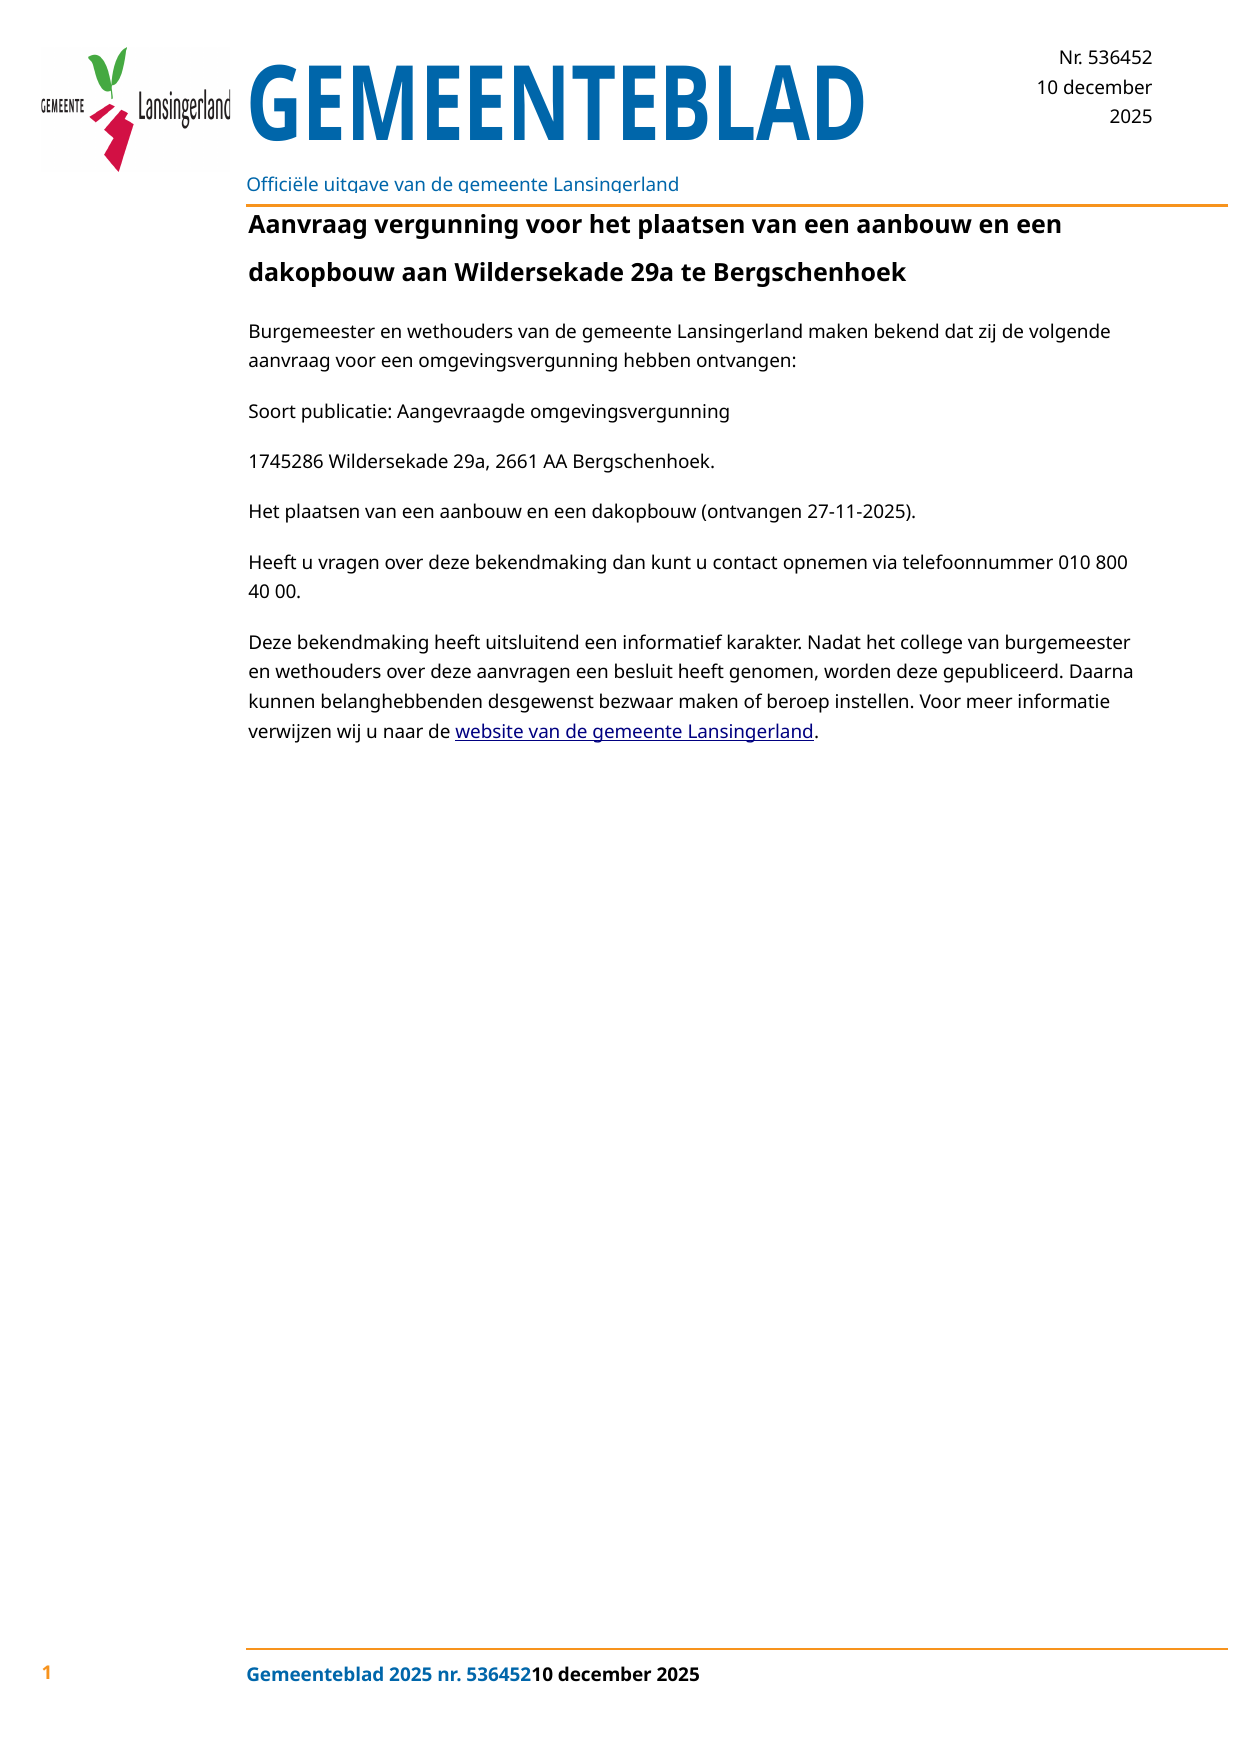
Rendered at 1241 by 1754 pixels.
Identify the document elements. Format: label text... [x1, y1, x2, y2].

text Het plaatsen van een aanbouw en een dakopbouw (ontvangen 27-11-2025). [248, 499, 1152, 524]
text Aanvraag vergunning voor het plaatsen van een aanbouw en een dakopbouw aan Wildersekade 29a te Bergschenhoek [248, 207, 1152, 288]
picture [41, 47, 231, 172]
text Burgemeester en wethouders van de gemeente Lansingerland maken bekend dat zij de volgende aanvraag voor een omgevingsvergunning hebben ontvangen: [248, 318, 1152, 373]
text Soort publicatie: Aangevraagde omgevingsvergunning [248, 398, 1152, 424]
text 1745286 Wildersekade 29a, 2661 AA Bergschenhoek. [248, 448, 1152, 474]
text Heeft u vragen over deze bekendmaking dan kunt u contact opnemen via telefoonnummer 010 800 40 00. [248, 549, 1152, 604]
text Deze bekendmaking heeft uitsluitend een informatief karakter. Nadat het college van burgemeester en wethouders over deze aanvragen een besluit heeft genomen, worden deze gepubliceerd. Daarna kunnen belanghebbenden desgewenst bezwaar maken of beroep instellen. Voor meer informatie verwijzen wij u naar de website van de gemeente Lansingerland. [248, 629, 1152, 744]
